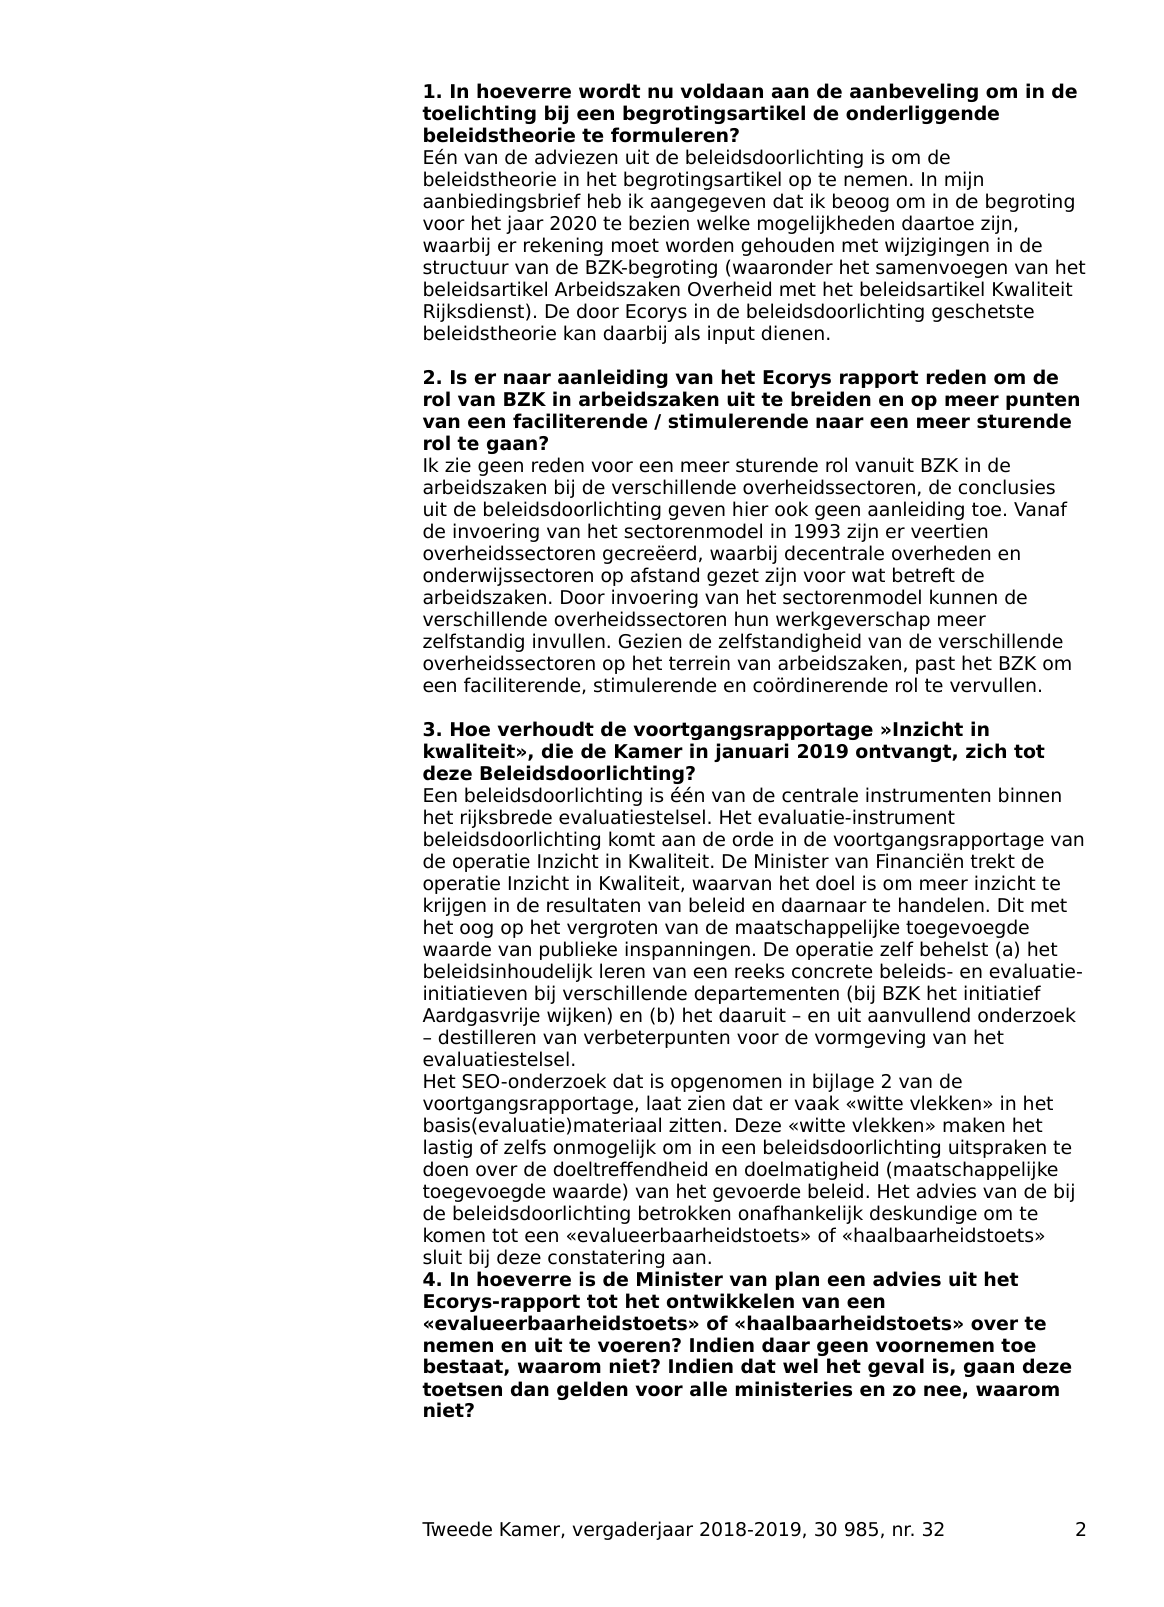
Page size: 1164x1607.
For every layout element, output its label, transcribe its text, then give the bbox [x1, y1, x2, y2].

text Eén van de adviezen uit de beleidsdoorlichting is om de beleidstheorie in het begrotingsartikel op te nemen. In mijn aanbiedingsbrief heb ik aangegeven dat ik beoog om in de begroting voor het jaar 2020 te bezien welke mogelijkheden daartoe zijn, waarbij er rekening moet worden gehouden met wijzigingen in de structuur van de BZK-begroting (waaronder het samenvoegen van het beleidsartikel Arbeidszaken Overheid met het beleidsartikel Kwaliteit Rijksdienst). De door Ecorys in de beleidsdoorlichting geschetste beleidstheorie kan daarbij als input dienen. [422, 147, 1087, 345]
text Een beleidsdoorlichting is één van de centrale instrumenten binnen het rijksbrede evaluatiestelsel. Het evaluatie-instrument beleidsdoorlichting komt aan de orde in de voortgangsrapportage van de operatie Inzicht in Kwaliteit. De Minister van Financiën trekt de operatie Inzicht in Kwaliteit, waarvan het doel is om meer inzicht te krijgen in de resultaten van beleid en daarnaar te handelen. Dit met het oog op het vergroten van de maatschappelijke toegevoegde waarde van publieke inspanningen. De operatie zelf behelst (a) het beleidsinhoudelijk leren van een reeks concrete beleids- en evaluatie-initiatieven bij verschillende departementen (bij BZK het initiatief Aardgasvrije wijken) en (b) het daaruit – en uit aanvullend onderzoek – destilleren van verbeterpunten voor de vormgeving van het evaluatiestelsel. [422, 785, 1087, 1071]
text 4. In hoeverre is de Minister van plan een advies uit het Ecorys-rapport tot het ontwikkelen van een «evalueerbaarheidstoets» of «haalbaarheidstoets» over te nemen en uit te voeren? Indien daar geen voornemen toe bestaat, waarom niet? Indien dat wel het geval is, gaan deze toetsen dan gelden voor alle ministeries en zo nee, waarom niet? [422, 1268, 1087, 1422]
text Ik zie geen reden voor een meer sturende rol vanuit BZK in de arbeidszaken bij de verschillende overheidssectoren, de conclusies uit de beleidsdoorlichting geven hier ook geen aanleiding toe. Vanaf de invoering van het sectorenmodel in 1993 zijn er veertien overheidssectoren gecreëerd, waarbij decentrale overheden en onderwijssectoren op afstand gezet zijn voor wat betreft de arbeidszaken. Door invoering van het sectorenmodel kunnen de verschillende overheidssectoren hun werkgeverschap meer zelfstandig invullen. Gezien de zelfstandigheid van de verschillende overheidssectoren op het terrein van arbeidszaken, past het BZK om een faciliterende, stimulerende en coördinerende rol te vervullen. [422, 455, 1087, 697]
text Het SEO-onderzoek dat is opgenomen in bijlage 2 van de voortgangsrapportage, laat zien dat er vaak «witte vlekken» in het basis(evaluatie)materiaal zitten. Deze «witte vlekken» maken het lastig of zelfs onmogelijk om in een beleidsdoorlichting uitspraken te doen over de doeltreffendheid en doelmatigheid (maatschappelijke toegevoegde waarde) van het gevoerde beleid. Het advies van de bij de beleidsdoorlichting betrokken onafhankelijk deskundige om te komen tot een «evalueerbaarheidstoets» of «haalbaarheidstoets» sluit bij deze constatering aan. [422, 1071, 1087, 1268]
text 3. Hoe verhoudt de voortgangsrapportage »Inzicht in kwaliteit», die de Kamer in januari 2019 ontvangt, zich tot deze Beleidsdoorlichting? [422, 719, 1087, 785]
text 2. Is er naar aanleiding van het Ecorys rapport reden om de rol van BZK in arbeidszaken uit te breiden en op meer punten van een faciliterende / stimulerende naar een meer sturende rol te gaan? [422, 367, 1087, 455]
text 1. In hoeverre wordt nu voldaan aan de aanbeveling om in de toelichting bij een begrotingsartikel de onderliggende beleidstheorie te formuleren? [422, 81, 1087, 147]
